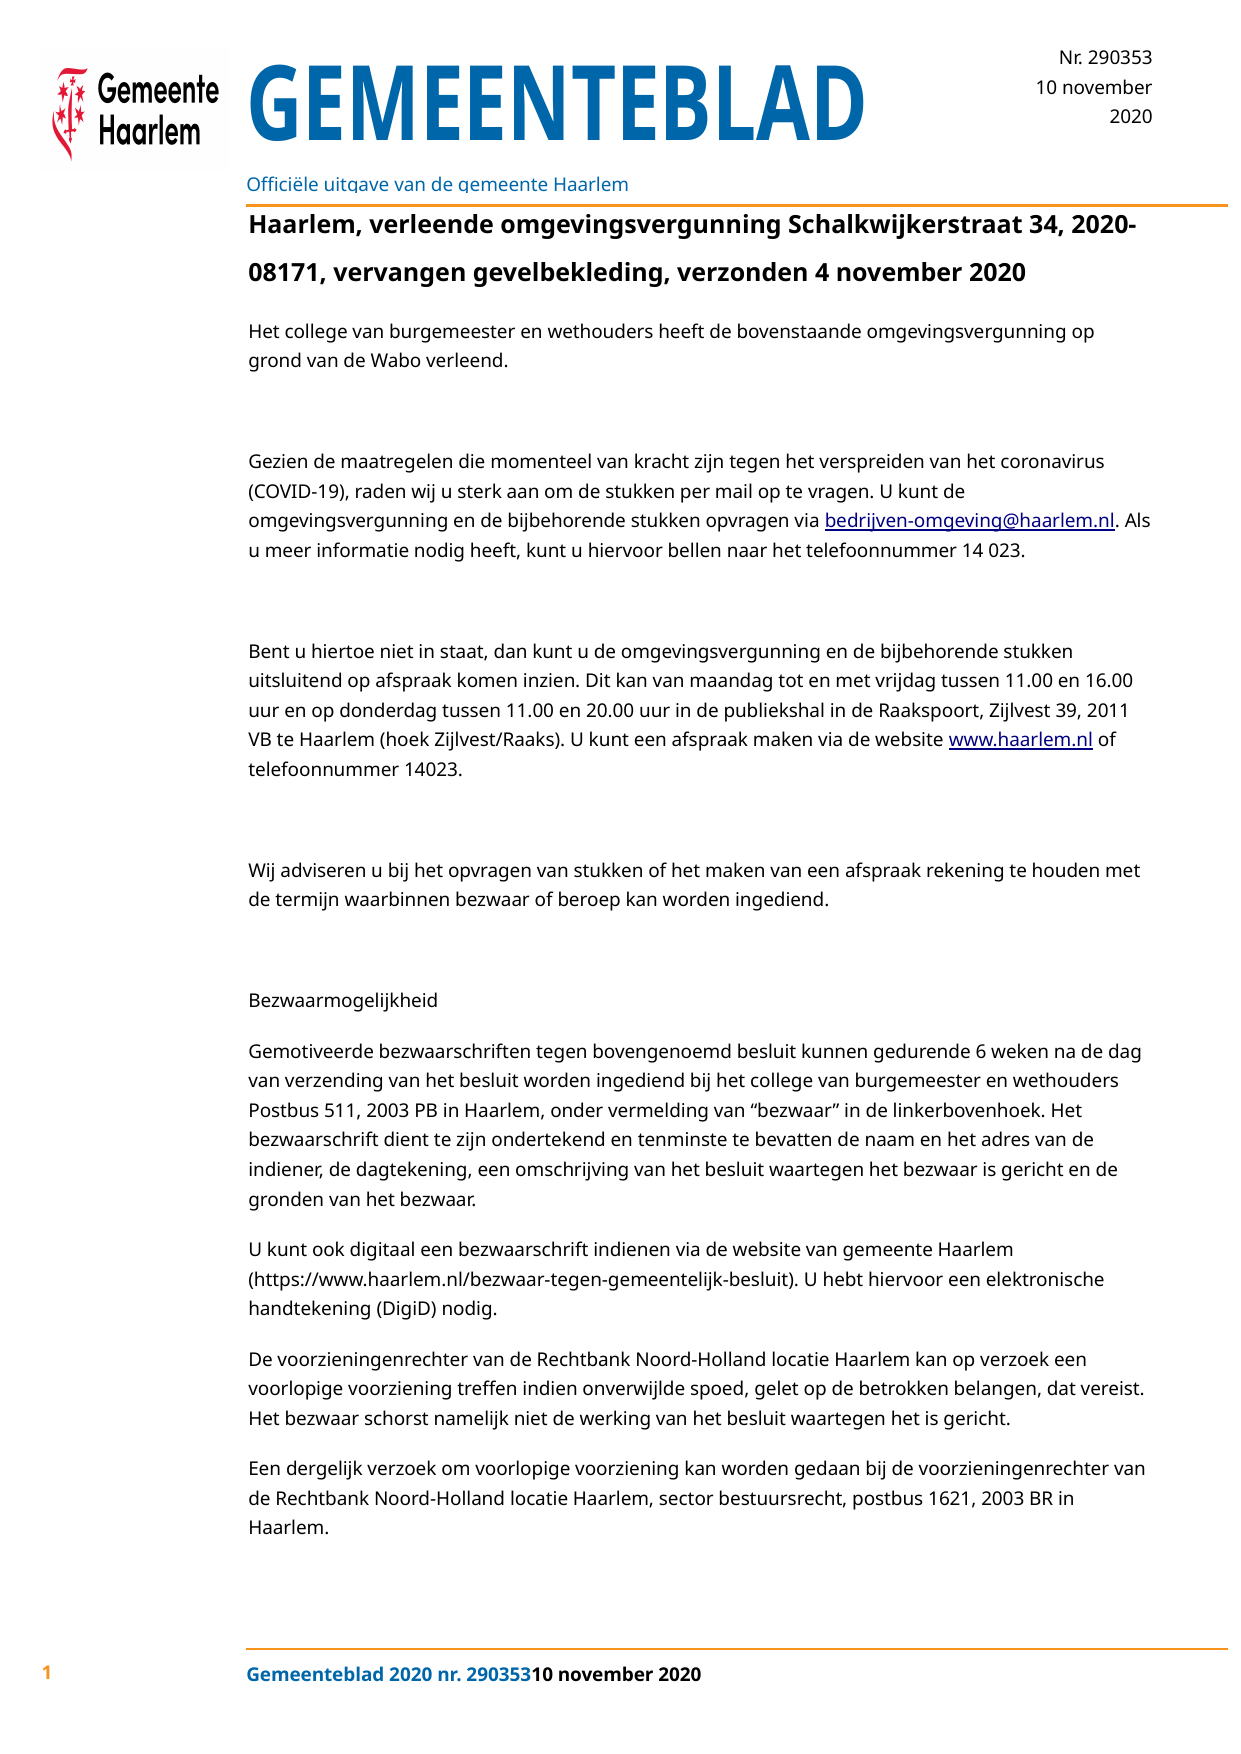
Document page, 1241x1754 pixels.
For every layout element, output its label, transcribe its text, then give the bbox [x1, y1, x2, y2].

text Een dergelijk verzoek om voorlopige voorziening kan worden gedaan bij de voorzieningenrechter van de Rechtbank Noord-Holland locatie Haarlem, sector bestuursrecht, postbus 1621, 2003 BR in Haarlem. [248, 1455, 1152, 1540]
text Haarlem, verleende omgevingsvergunning Schalkwijkerstraat 34, 2020-08171, vervangen gevelbekleding, verzonden 4 november 2020 [248, 207, 1152, 288]
text U kunt ook digitaal een bezwaarschrift indienen via de website van gemeente Haarlem (https://www.haarlem.nl/bezwaar-tegen-gemeentelijk-besluit). U hebt hiervoor een elektronische handtekening (DigiD) nodig. [248, 1236, 1152, 1321]
text Bezwaarmogelijkheid [248, 987, 1152, 1013]
text Wij adviseren u bij het opvragen van stukken of het maken van een afspraak rekening te houden met de termijn waarbinnen bezwaar of beroep kan worden ingediend. [248, 857, 1152, 912]
text De voorzieningenrechter van de Rechtbank Noord-Holland locatie Haarlem kan op verzoek een voorlopige voorziening treffen indien onverwijlde spoed, gelet op de betrokken belangen, dat vereist. Het bezwaar schorst namelijk niet de werking van het besluit waartegen het is gericht. [248, 1346, 1152, 1431]
text Gemotiveerde bezwaarschriften tegen bovengenoemd besluit kunnen gedurende 6 weken na de dag van verzending van het besluit worden ingediend bij het college van burgemeester en wethouders Postbus 511, 2003 PB in Haarlem, onder vermelding van “bezwaar” in de linkerbovenhoek. Het bezwaarschrift dient te zijn ondertekend en tenminste te bevatten de naam en het adres van de indiener, de dagtekening, een omschrijving van het besluit waartegen het bezwaar is gericht en de gronden van het bezwaar. [248, 1038, 1152, 1212]
text Gezien de maatregelen die momenteel van kracht zijn tegen het verspreiden van het coronavirus (COVID-19), raden wij u sterk aan om de stukken per mail op te vragen. U kunt de omgevingsvergunning en de bijbehorende stukken opvragen via bedrijven-omgeving@haarlem.nl. Als u meer informatie nodig heeft, kunt u hiervoor bellen naar het telefoonnummer 14 023. [248, 448, 1152, 563]
picture [41, 47, 231, 172]
text Bent u hiertoe niet in staat, dan kunt u de omgevingsvergunning en de bijbehorende stukken uitsluitend op afspraak komen inzien. Dit kan van maandag tot en met vrijdag tussen 11.00 en 16.00 uur en op donderdag tussen 11.00 en 20.00 uur in de publiekshal in de Raakspoort, Zijlvest 39, 2011 VB te Haarlem (hoek Zijlvest/Raaks). U kunt een afspraak maken via de website www.haarlem.nl of telefoonnummer 14023. [248, 638, 1152, 782]
text Het college van burgemeester en wethouders heeft de bovenstaande omgevingsvergunning op grond van de Wabo verleend. [248, 318, 1152, 373]
